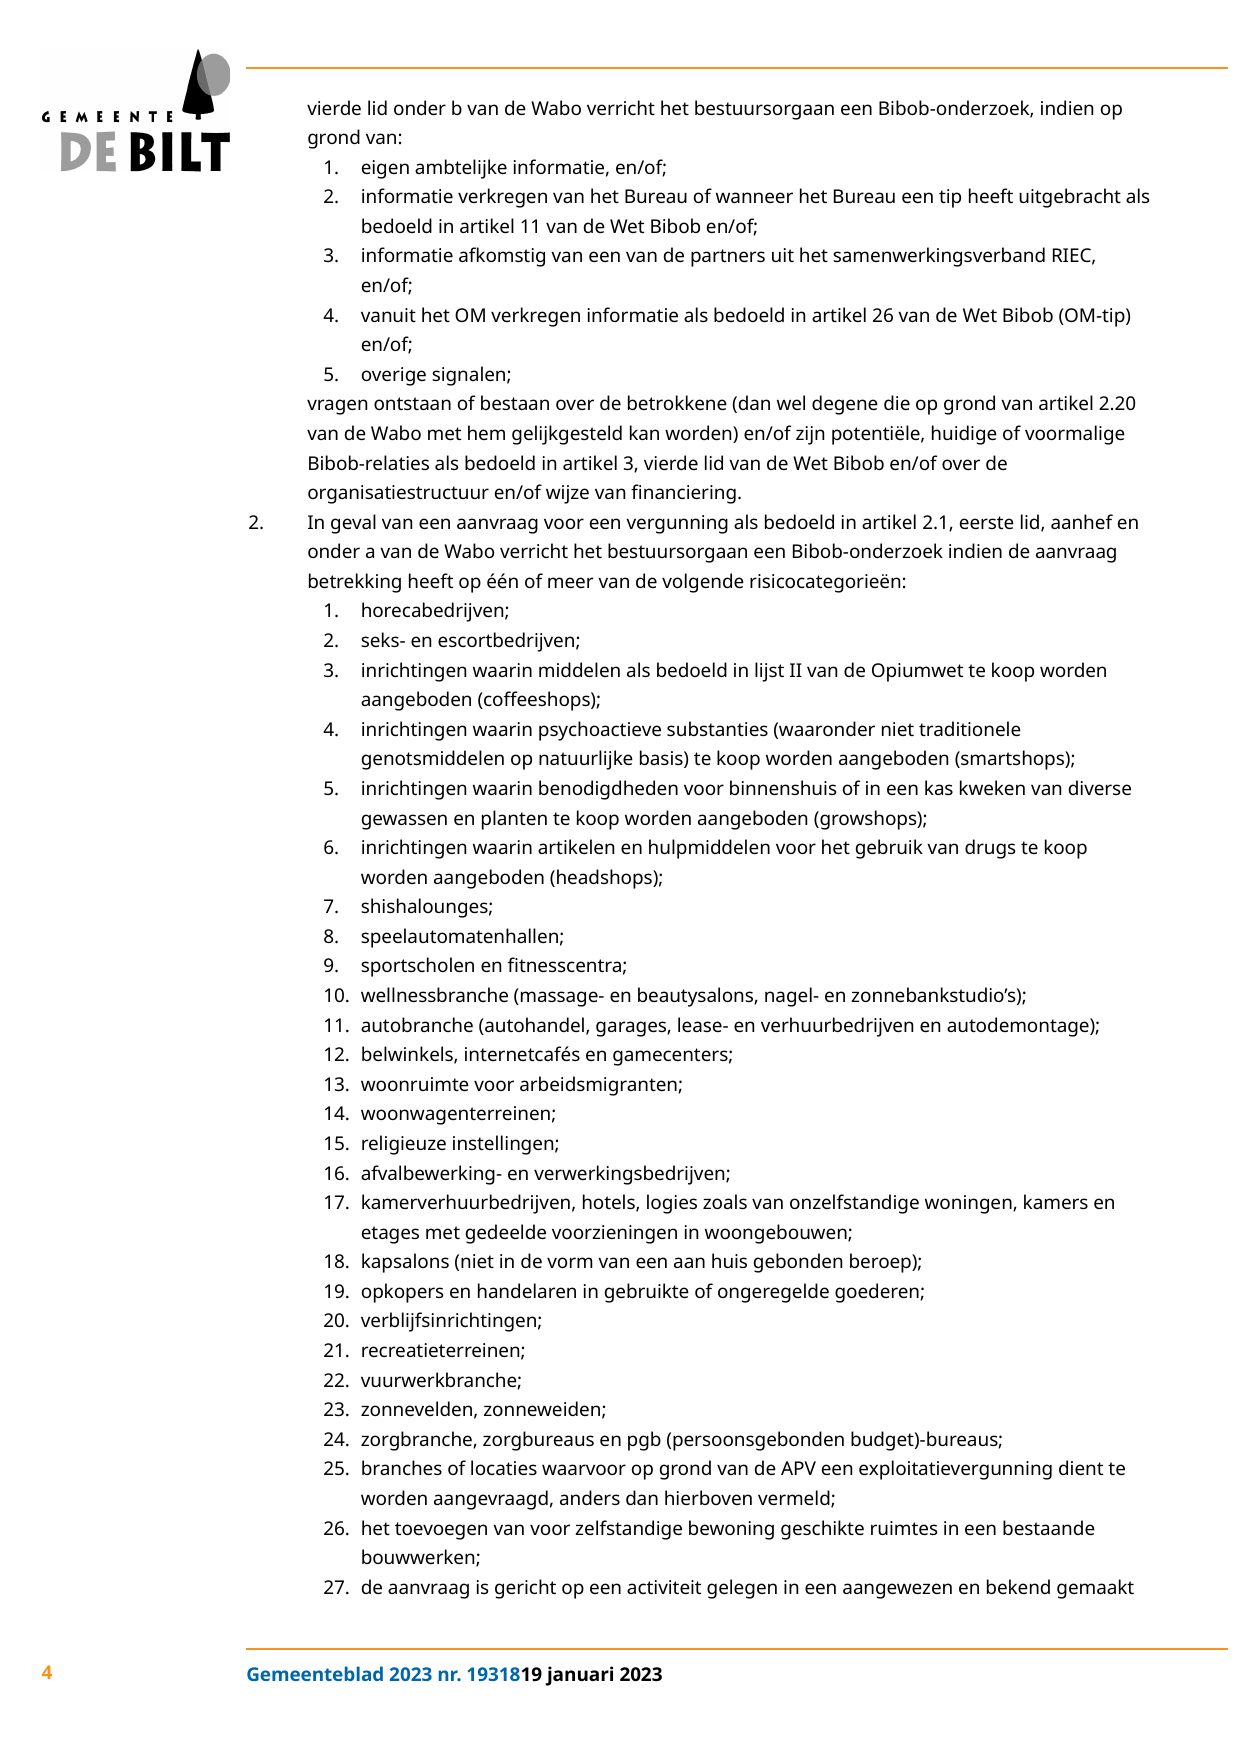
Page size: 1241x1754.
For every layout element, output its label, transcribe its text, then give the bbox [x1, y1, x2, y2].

list branches of locaties waarvoor op grond van de APV een exploitatievergunning dient te worden aangevraagd, anders dan hierboven vermeld; [323, 1456, 1152, 1511]
list zonnevelden, zonneweiden; [323, 1396, 1152, 1422]
list het toevoegen van voor zelfstandige bewoning geschikte ruimtes in een bestaande bouwwerken; [323, 1515, 1152, 1570]
list vuurwerkbranche; [323, 1367, 1152, 1393]
list recreatieterreinen; [323, 1337, 1152, 1363]
list shishalounges; [323, 893, 1152, 919]
list informatie verkregen van het Bureau of wanneer het Bureau een tip heeft uitgebracht als bedoeld in artikel 11 van de Wet Bibob en/of; [323, 183, 1152, 239]
picture [41, 47, 231, 172]
list opkopers en handelaren in gebruikte of ongeregelde goederen; [323, 1278, 1152, 1304]
list woonwagenterreinen; [323, 1101, 1152, 1126]
list sportscholen en fitnesscentra; [323, 953, 1152, 978]
list seks- en escortbedrijven; [323, 627, 1152, 653]
list horecabedrijven; [323, 598, 1152, 623]
list inrichtingen waarin psychoactieve substanties (waaronder niet traditionele genotsmiddelen op natuurlijke basis) te koop worden aangeboden (smartshops); [323, 716, 1152, 771]
list de aanvraag is gericht op een activiteit gelegen in een aangewezen en bekend gemaakt [323, 1574, 1152, 1600]
list vierde lid onder b van de Wabo verricht het bestuursorgaan een Bibob-onderzoek, indien op grond van: [248, 95, 1152, 150]
list inrichtingen waarin middelen als bedoeld in lijst II van de Opiumwet te koop worden aangeboden (coffeeshops); [323, 657, 1152, 712]
list inrichtingen waarin benodigdheden voor binnenshuis of in een kas kweken van diverse gewassen en planten te koop worden aangeboden (growshops); [323, 775, 1152, 831]
list overige signalen; [323, 361, 1152, 387]
list zorgbranche, zorgbureaus en pgb (persoonsgebonden budget)-bureaus; [323, 1426, 1152, 1452]
list In geval van een aanvraag voor een vergunning als bedoeld in artikel 2.1, eerste lid, aanhef en onder a van de Wabo verricht het bestuursorgaan een Bibob-onderzoek indien de aanvraag betrekking heeft op één of meer van de volgende risicocategorieën: [248, 509, 1152, 594]
list verblijfsinrichtingen; [323, 1308, 1152, 1333]
list vragen ontstaan of bestaan over de betrokkene (dan wel degene die op grond van artikel 2.20 van de Wabo met hem gelijkgesteld kan worden) en/of zijn potentiële, huidige of voormalige Bibob-relaties als bedoeld in artikel 3, vierde lid van de Wet Bibob en/of over de organisatiestructuur en/of wijze van financiering. [248, 391, 1152, 505]
list inrichtingen waarin artikelen en hulpmiddelen voor het gebruik van drugs te koop worden aangeboden (headshops); [323, 834, 1152, 890]
list religieuze instellingen; [323, 1130, 1152, 1156]
list afvalbewerking- en verwerkingsbedrijven; [323, 1160, 1152, 1186]
list kamerverhuurbedrijven, hotels, logies zoals van onzelfstandige woningen, kamers en etages met gedeelde voorzieningen in woongebouwen; [323, 1189, 1152, 1245]
list belwinkels, internetcafés en gamecenters; [323, 1041, 1152, 1067]
list kapsalons (niet in de vorm van een aan huis gebonden beroep); [323, 1248, 1152, 1274]
list autobranche (autohandel, garages, lease- en verhuurbedrijven en autodemontage); [323, 1012, 1152, 1038]
list informatie afkomstig van een van de partners uit het samenwerkingsverband RIEC, en/of; [323, 243, 1152, 298]
list woonruimte voor arbeidsmigranten; [323, 1071, 1152, 1097]
list eigen ambtelijke informatie, en/of; [323, 154, 1152, 180]
list speelautomatenhallen; [323, 923, 1152, 949]
list vanuit het OM verkregen informatie als bedoeld in artikel 26 van de Wet Bibob (OM-tip) en/of; [323, 302, 1152, 357]
list wellnessbranche (massage- en beautysalons, nagel- en zonnebankstudio’s); [323, 982, 1152, 1008]
